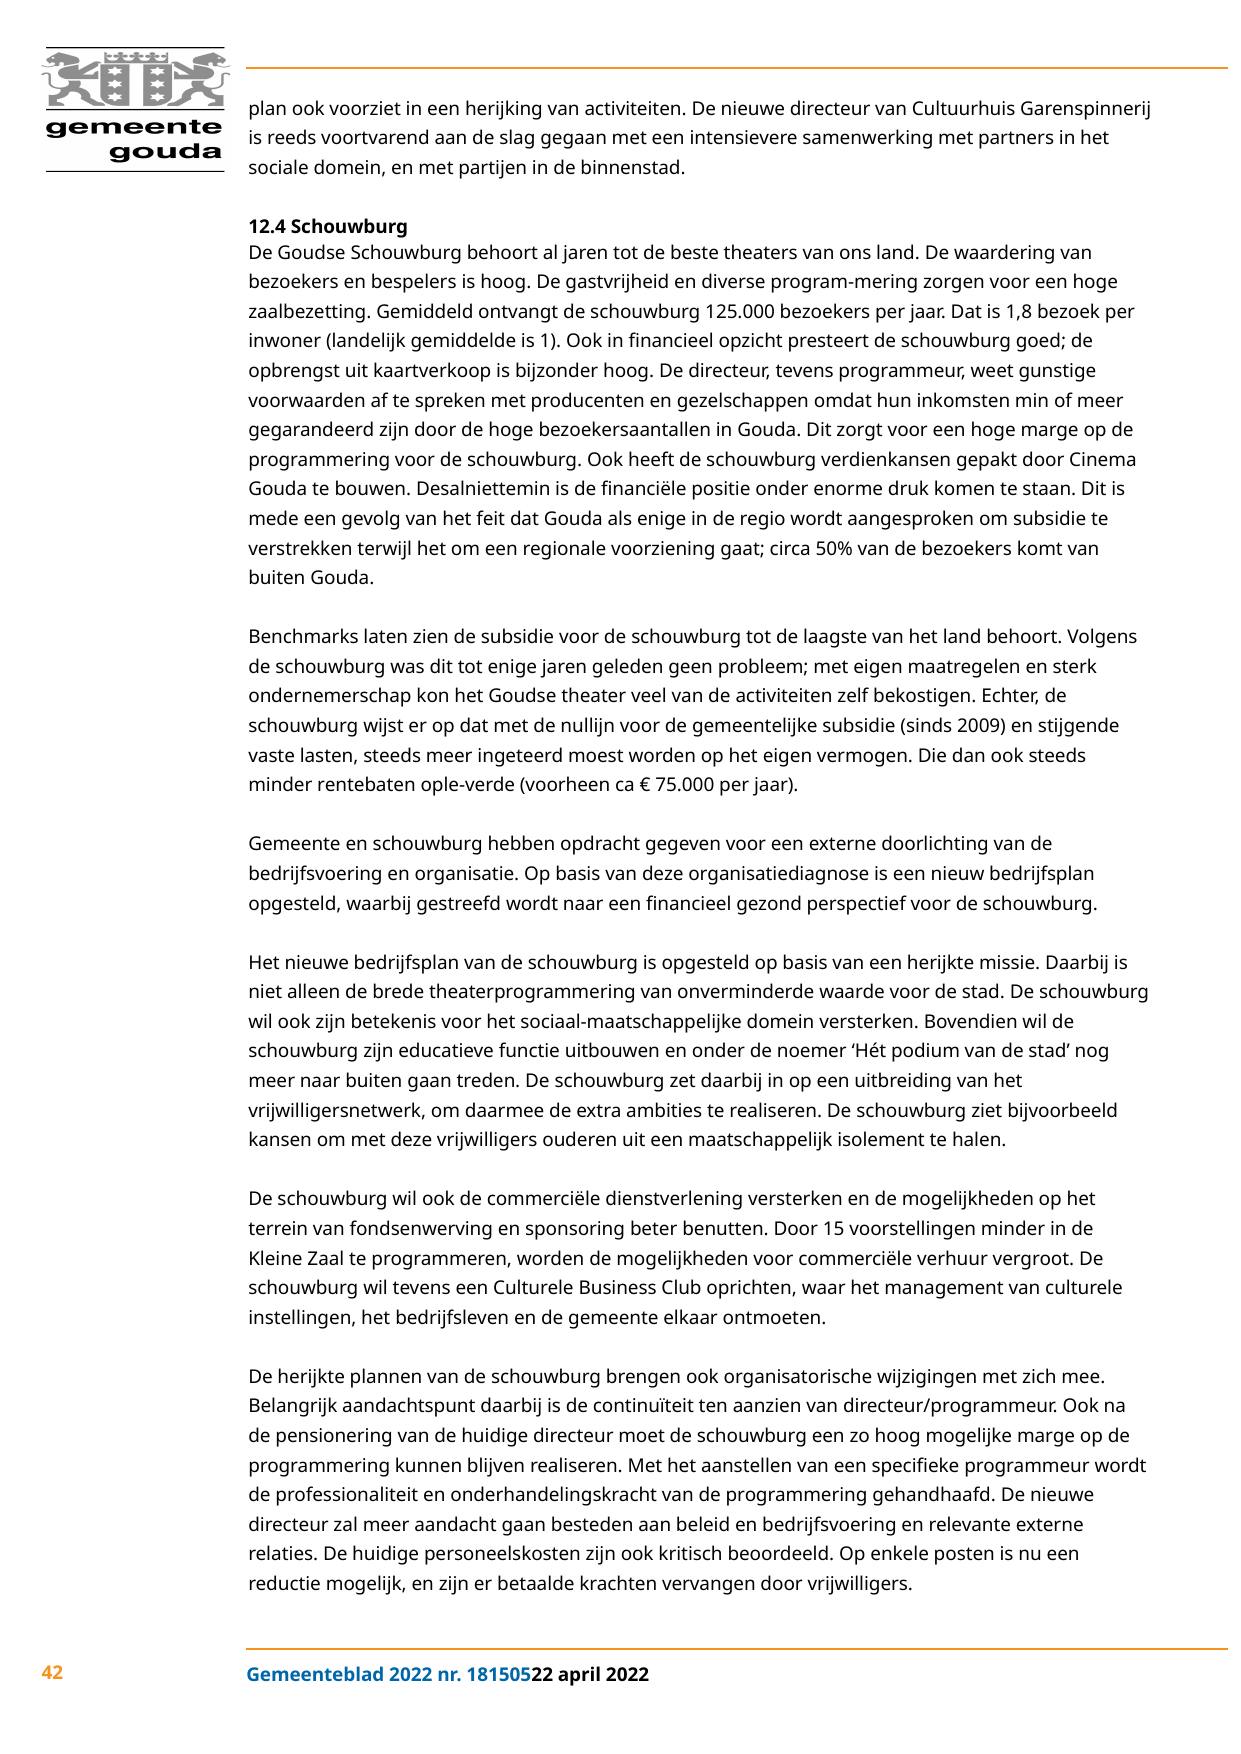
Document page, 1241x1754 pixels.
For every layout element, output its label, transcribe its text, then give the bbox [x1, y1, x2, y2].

text Benchmarks laten zien de subsidie voor de schouwburg tot de laagste van het land behoort. Volgens de schouwburg was dit tot enige jaren geleden geen probleem; met eigen maatregelen en sterk ondernemerschap kon het Goudse theater veel van de activiteiten zelf bekostigen. Echter, de schouwburg wijst er op dat met de nullijn voor de gemeentelijke subsidie (sinds 2009) en stijgende vaste lasten, steeds meer ingeteerd moest worden op het eigen vermogen. Die dan ook steeds minder rentebaten ople-verde (voorheen ca € 75.000 per jaar). [248, 623, 1152, 797]
text De Goudse Schouwburg behoort al jaren tot de beste theaters van ons land. De waardering van bezoekers en bespelers is hoog. De gastvrijheid en diverse program-mering zorgen voor een hoge zaalbezetting. Gemiddeld ontvangt de schouwburg 125.000 bezoekers per jaar. Dat is 1,8 bezoek per inwoner (landelijk gemiddelde is 1). Ook in financieel opzicht presteert de schouwburg goed; de opbrengst uit kaartverkoop is bijzonder hoog. De directeur, tevens programmeur, weet gunstige voorwaarden af te spreken met producenten en gezelschappen omdat hun inkomsten min of meer gegarandeerd zijn door de hoge bezoekersaantallen in Gouda. Dit zorgt voor een hoge marge op de programmering voor de schouwburg. Ook heeft de schouwburg verdienkansen gepakt door Cinema Gouda te bouwen. Desalniettemin is de financiële positie onder enorme druk komen te staan. Dit is mede een gevolg van het feit dat Gouda als enige in de regio wordt aangesproken om subsidie te verstrekken terwijl het om een regionale voorziening gaat; circa 50% van de bezoekers komt van buiten Gouda. [248, 239, 1152, 590]
text 12.4 Schouwburg [248, 213, 1152, 239]
text plan ook voorziet in een herijking van activiteiten. De nieuwe directeur van Cultuurhuis Garenspinnerij is reeds voortvarend aan de slag gegaan met een intensievere samenwerking met partners in het sociale domein, en met partijen in de binnenstad. [248, 95, 1152, 180]
picture [41, 47, 231, 172]
text De schouwburg wil ook de commerciële dienstverlening versterken en de mogelijkheden op het terrein van fondsenwerving en sponsoring beter benutten. Door 15 voorstellingen minder in de Kleine Zaal te programmeren, worden de mogelijkheden voor commerciële verhuur vergroot. De schouwburg wil tevens een Culturele Business Club oprichten, waar het management van culturele instellingen, het bedrijfsleven en de gemeente elkaar ontmoeten. [248, 1186, 1152, 1329]
text Gemeente en schouwburg hebben opdracht gegeven voor een externe doorlichting van de bedrijfsvoering en organisatie. Op basis van deze organisatiediagnose is een nieuw bedrijfsplan opgesteld, waarbij gestreefd wordt naar een financieel gezond perspectief voor de schouwburg. [248, 831, 1152, 915]
text De herijkte plannen van de schouwburg brengen ook organisatorische wijzigingen met zich mee. Belangrijk aandachtspunt daarbij is de continuïteit ten aanzien van directeur/programmeur. Ook na de pensionering van de huidige directeur moet de schouwburg een zo hoog mogelijke marge op de programmering kunnen blijven realiseren. Met het aanstellen van een specifieke programmeur wordt de professionaliteit en onderhandelingskracht van de programmering gehandhaafd. De nieuwe directeur zal meer aandacht gaan besteden aan beleid en bedrijfsvoering en relevante externe relaties. De huidige personeelskosten zijn ook kritisch beoordeeld. Op enkele posten is nu een reductie mogelijk, en zijn er betaalde krachten vervangen door vrijwilligers. [248, 1363, 1152, 1596]
text Het nieuwe bedrijfsplan van de schouwburg is opgesteld op basis van een herijkte missie. Daarbij is niet alleen de brede theaterprogrammering van onverminderde waarde voor de stad. De schouwburg wil ook zijn betekenis voor het sociaal-maatschappelijke domein versterken. Bovendien wil de schouwburg zijn educatieve functie uitbouwen en onder de noemer ‘Hét podium van de stad’ nog meer naar buiten gaan treden. De schouwburg zet daarbij in op een uitbreiding van het vrijwilligersnetwerk, om daarmee de extra ambities te realiseren. De schouwburg ziet bijvoorbeeld kansen om met deze vrijwilligers ouderen uit een maatschappelijk isolement te halen. [248, 949, 1152, 1152]
